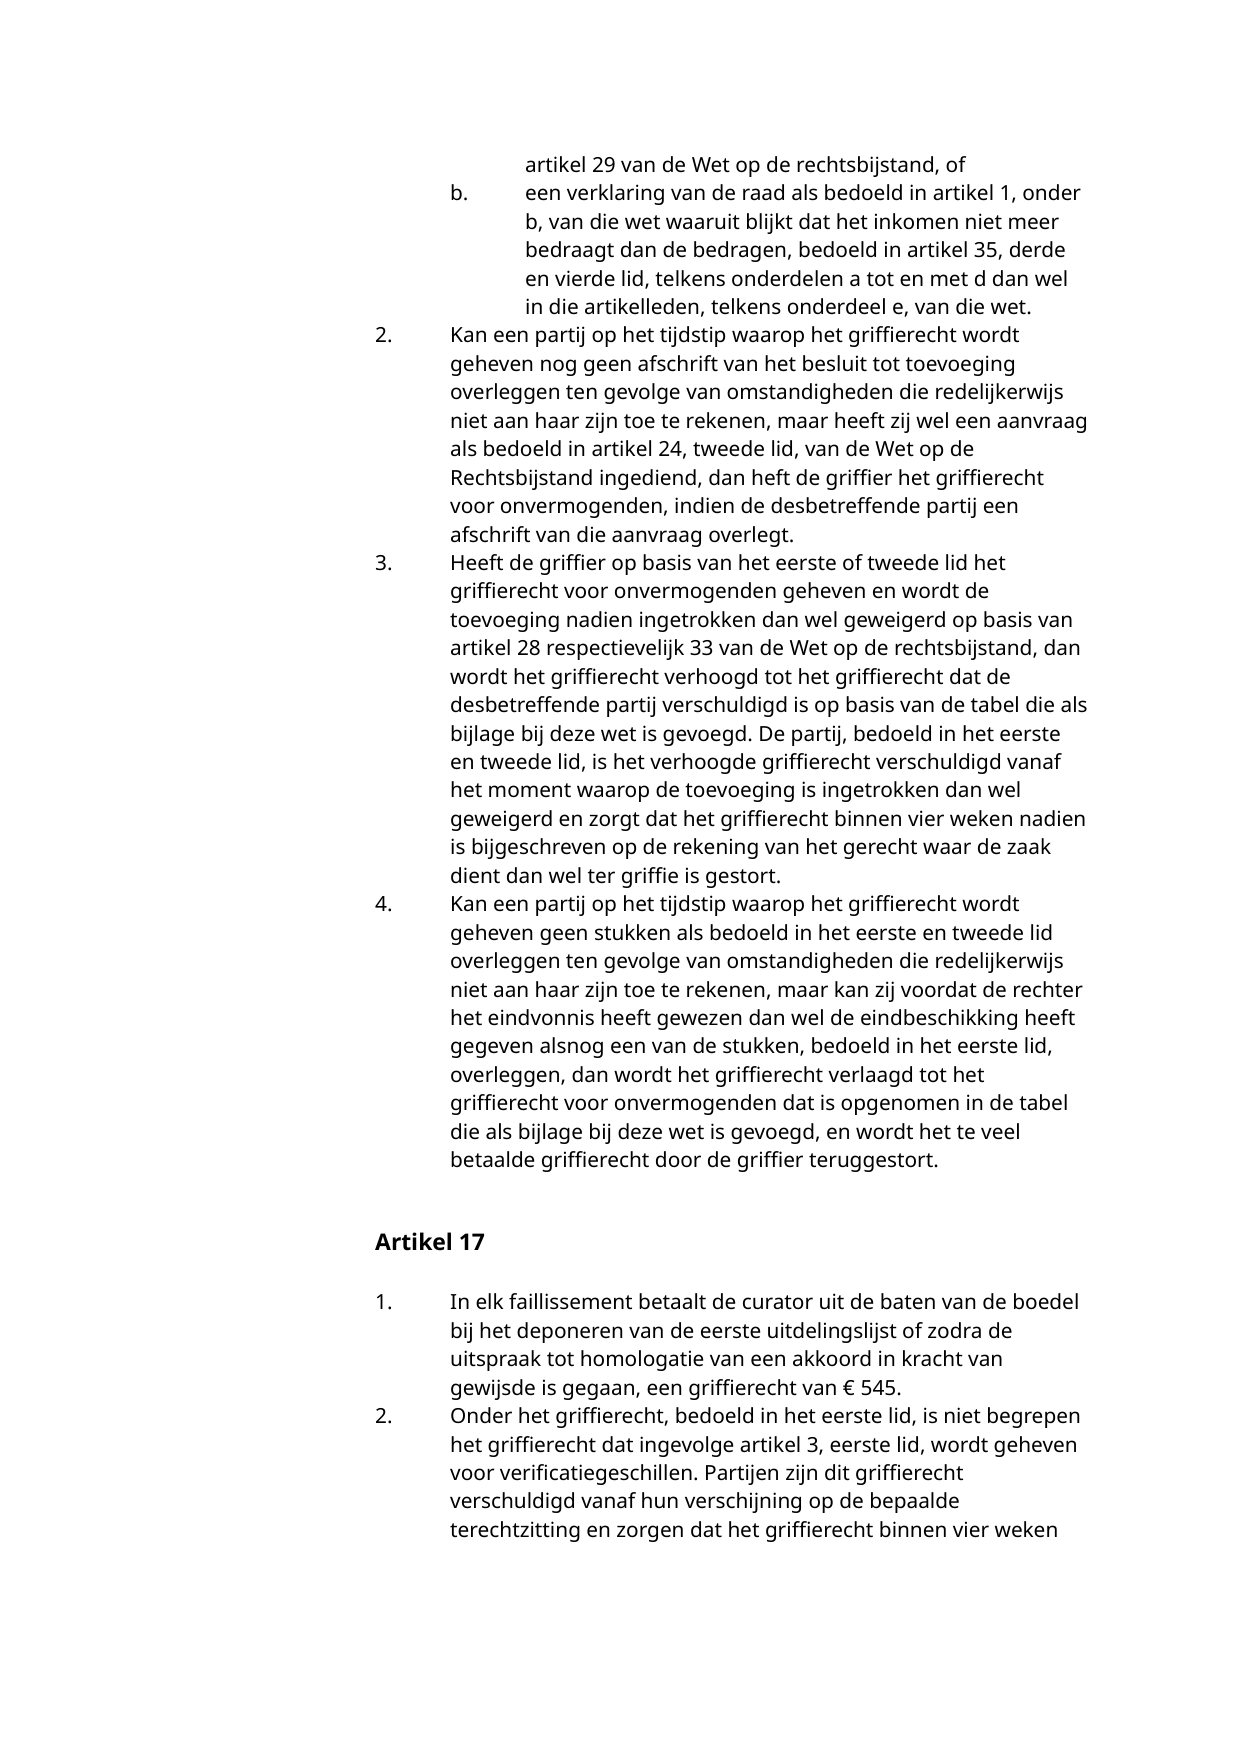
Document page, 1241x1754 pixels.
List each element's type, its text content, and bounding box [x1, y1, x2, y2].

list Heeft de griffier op basis van het eerste of tweede lid het griffierecht voor onvermogenden geheven en wordt de toevoeging nadien ingetrokken dan wel geweigerd op basis van artikel 28 respectievelijk 33 van de Wet op de rechtsbijstand, dan wordt het griffierecht verhoogd tot het griffierecht dat de desbetreffende partij verschuldigd is op basis van de tabel die als bijlage bij deze wet is gevoegd. De partij, bedoeld in het eerste en tweede lid, is het verhoogde griffierecht verschuldigd vanaf het moment waarop de toevoeging is ingetrokken dan wel geweigerd en zorgt dat het griffierecht binnen vier weken nadien is bijgeschreven op de rekening van het gerecht waar de zaak dient dan wel ter griffie is gestort. [375, 548, 1090, 889]
list een verklaring van de raad als bedoeld in artikel 1, onder b, van die wet waaruit blijkt dat het inkomen niet meer bedraagt dan de bedragen, bedoeld in artikel 35, derde en vierde lid, telkens onderdelen a tot en met d dan wel in die artikelleden, telkens onderdeel e, van die wet. [450, 178, 1090, 321]
list Onder het griffierecht, bedoeld in het eerste lid, is niet begrepen het griffierecht dat ingevolge artikel 3, eerste lid, wordt geheven voor verificatiegeschillen. Partijen zijn dit griffierecht verschuldigd vanaf hun verschijning op de bepaalde terechtzitting en zorgen dat het griffierecht binnen vier weken [375, 1401, 1090, 1543]
list Kan een partij op het tijdstip waarop het griffierecht wordt geheven geen stukken als bedoeld in het eerste en tweede lid overleggen ten gevolge van omstandigheden die redelijkerwijs niet aan haar zijn toe te rekenen, maar kan zij voordat de rechter het eindvonnis heeft gewezen dan wel de eindbeschikking heeft gegeven alsnog een van de stukken, bedoeld in het eerste lid, overleggen, dan wordt het griffierecht verlaagd tot het griffierecht voor onvermogenden dat is opgenomen in de tabel die als bijlage bij deze wet is gevoegd, en wordt het te veel betaalde griffierecht door de griffier teruggestort. [375, 889, 1090, 1174]
list In elk faillissement betaalt de curator uit de baten van de boedel bij het deponeren van de eerste uitdelingslijst of zodra de uitspraak tot homologatie van een akkoord in kracht van gewijsde is gegaan, een griffierecht van € 545. [375, 1287, 1090, 1401]
subtitle Artikel 17 [375, 1226, 1090, 1257]
list artikel 29 van de Wet op de rechtsbijstand, of [450, 150, 1090, 178]
list Kan een partij op het tijdstip waarop het griffierecht wordt geheven nog geen afschrift van het besluit tot toevoeging overleggen ten gevolge van omstandigheden die redelijkerwijs niet aan haar zijn toe te rekenen, maar heeft zij wel een aanvraag als bedoeld in artikel 24, tweede lid, van de Wet op de Rechtsbijstand ingediend, dan heft de griffier het griffierecht voor onvermogenden, indien de desbetreffende partij een afschrift van die aanvraag overlegt. [375, 321, 1090, 548]
